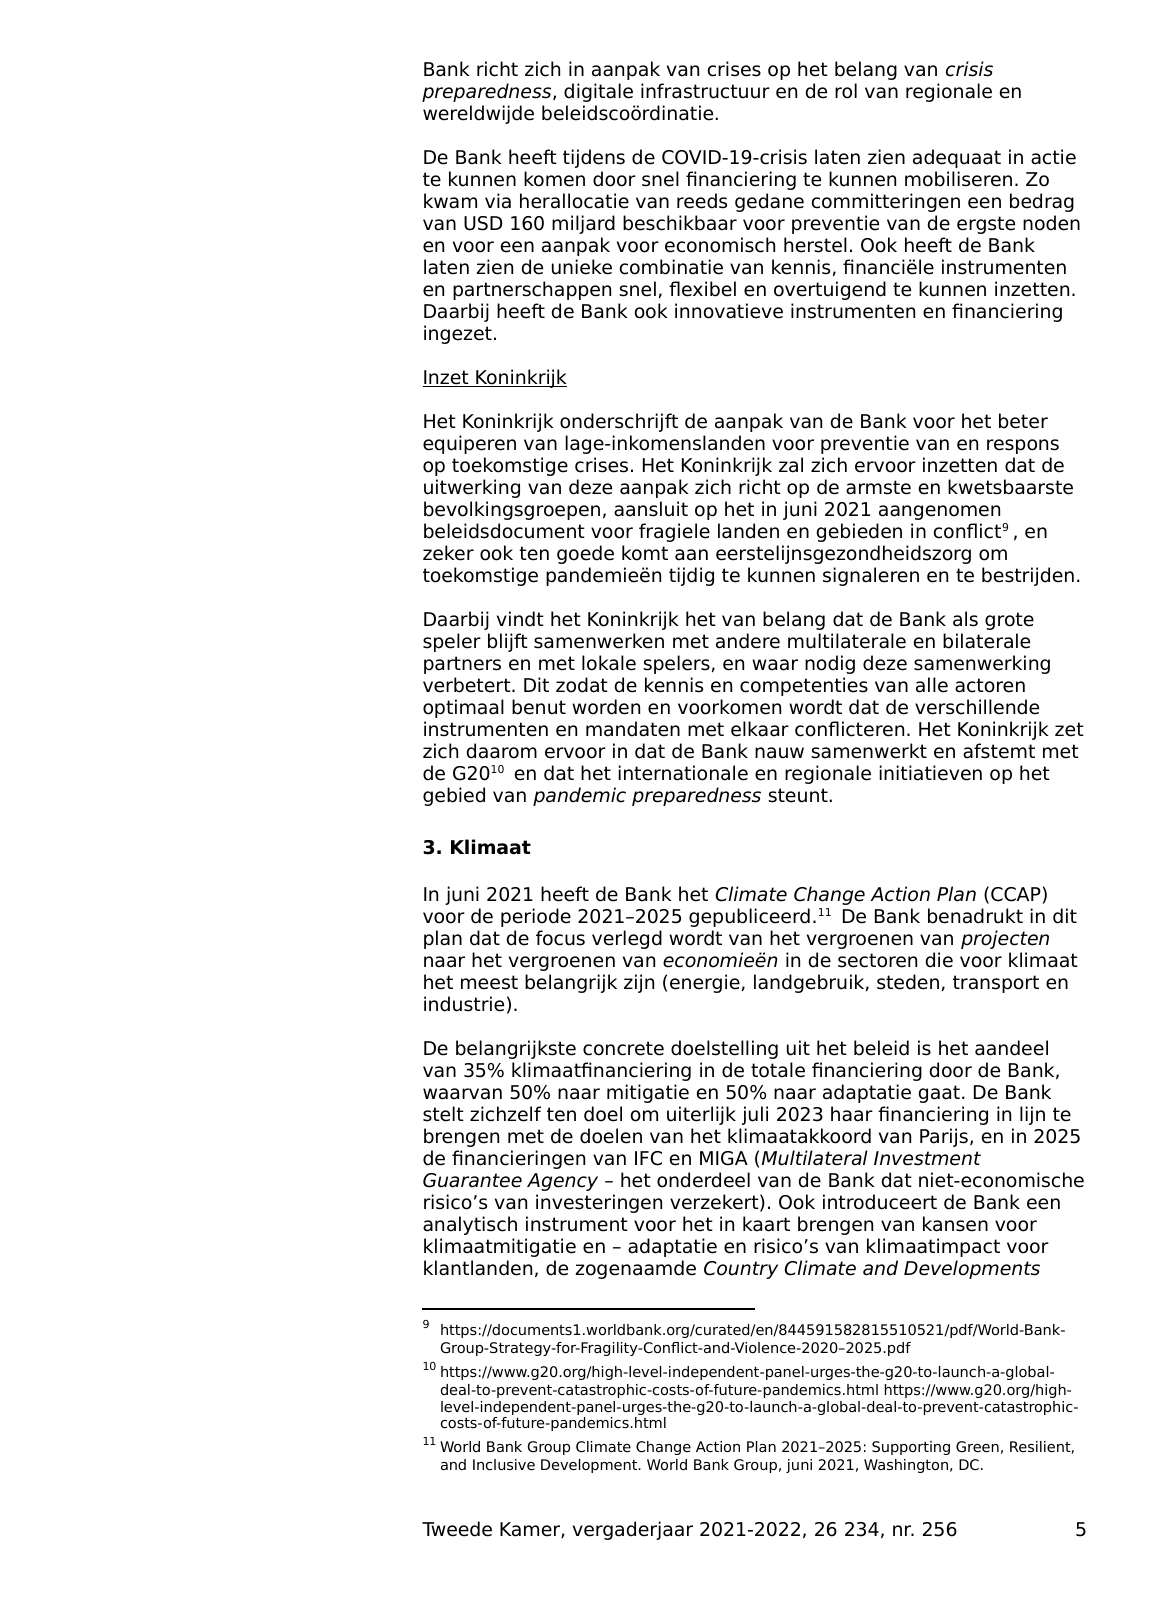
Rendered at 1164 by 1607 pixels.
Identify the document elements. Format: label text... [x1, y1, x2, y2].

text De belangrijkste concrete doelstelling uit het beleid is het aandeel van 35% klimaatfinanciering in de totale financiering door de Bank, waarvan 50% naar mitigatie en 50% naar adaptatie gaat. De Bank stelt zichzelf ten doel om uiterlijk juli 2023 haar financiering in lijn te brengen met de doelen van het klimaatakkoord van Parijs, en in 2025 de financieringen van IFC en MIGA (Multilateral Investment Guarantee Agency – het onderdeel van de Bank dat niet-economische risico’s van investeringen verzekert). Ook introduceert de Bank een analytisch instrument voor het in kaart brengen van kansen voor klimaatmitigatie en – adaptatie en risico’s van klimaatimpact voor klantlanden, de zogenaamde Country Climate and Developments [422, 1038, 1087, 1280]
subtitle Inzet Koninkrijk [422, 367, 1087, 389]
text Bank richt zich in aanpak van crises op het belang van crisis preparedness, digitale infrastructuur en de rol van regionale en wereldwijde beleidscoördinatie. [422, 59, 1087, 125]
text https://documents1.worldbank.org/curated/en/844591582815510521/pdf/World-Bank-Group-Strategy-for-Fragility-Conflict-and-Violence-2020–2025.pdf [422, 1318, 1087, 1357]
text In juni 2021 heeft de Bank het Climate Change Action Plan (CCAP) voor de periode 2021–2025 gepubliceerd. De Bank benadrukt in dit plan dat de focus verlegd wordt van het vergroenen van projecten naar het vergroenen van economieën in de sectoren die voor klimaat het meest belangrijk zijn (energie, landgebruik, steden, transport en industrie). [422, 884, 1087, 1016]
text https://www.g20.org/high-level-independent-panel-urges-the-g20-to-launch-a-global-deal-to-prevent-catastrophic-costs-of-future-pandemics.html https://www.g20.org/high-level-independent-panel-urges-the-g20-to-launch-a-global-deal-to-prevent-catastrophic-costs-of-future-pandemics.html [422, 1360, 1087, 1432]
text Het Koninkrijk onderschrijft de aanpak van de Bank voor het beter equiperen van lage-inkomenslanden voor preventie van en respons op toekomstige crises. Het Koninkrijk zal zich ervoor inzetten dat de uitwerking van deze aanpak zich richt op de armste en kwetsbaarste bevolkingsgroepen, aansluit op het in juni 2021 aangenomen beleidsdocument voor fragiele landen en gebieden in conflict, en zeker ook ten goede komt aan eerstelijnsgezondheidszorg om toekomstige pandemieën tijdig te kunnen signaleren en te bestrijden. [422, 411, 1087, 587]
text De Bank heeft tijdens de COVID-19-crisis laten zien adequaat in actie te kunnen komen door snel financiering te kunnen mobiliseren. Zo kwam via herallocatie van reeds gedane committeringen een bedrag van USD 160 miljard beschikbaar voor preventie van de ergste noden en voor een aanpak voor economisch herstel. Ook heeft de Bank laten zien de unieke combinatie van kennis, financiële instrumenten en partnerschappen snel, flexibel en overtuigend te kunnen inzetten. Daarbij heeft de Bank ook innovatieve instrumenten en financiering ingezet. [422, 147, 1087, 345]
text World Bank Group Climate Change Action Plan 2021–2025: Supporting Green, Resilient, and Inclusive Development. World Bank Group, juni 2021, Washington, DC. [422, 1435, 1087, 1474]
subtitle 3. Klimaat [422, 837, 1087, 859]
text Daarbij vindt het Koninkrijk het van belang dat de Bank als grote speler blijft samenwerken met andere multilaterale en bilaterale partners en met lokale spelers, en waar nodig deze samenwerking verbetert. Dit zodat de kennis en competenties van alle actoren optimaal benut worden en voorkomen wordt dat de verschillende instrumenten en mandaten met elkaar conflicteren. Het Koninkrijk zet zich daarom ervoor in dat de Bank nauw samenwerkt en afstemt met de G20 en dat het internationale en regionale initiatieven op het gebied van pandemic preparedness steunt. [422, 609, 1087, 807]
